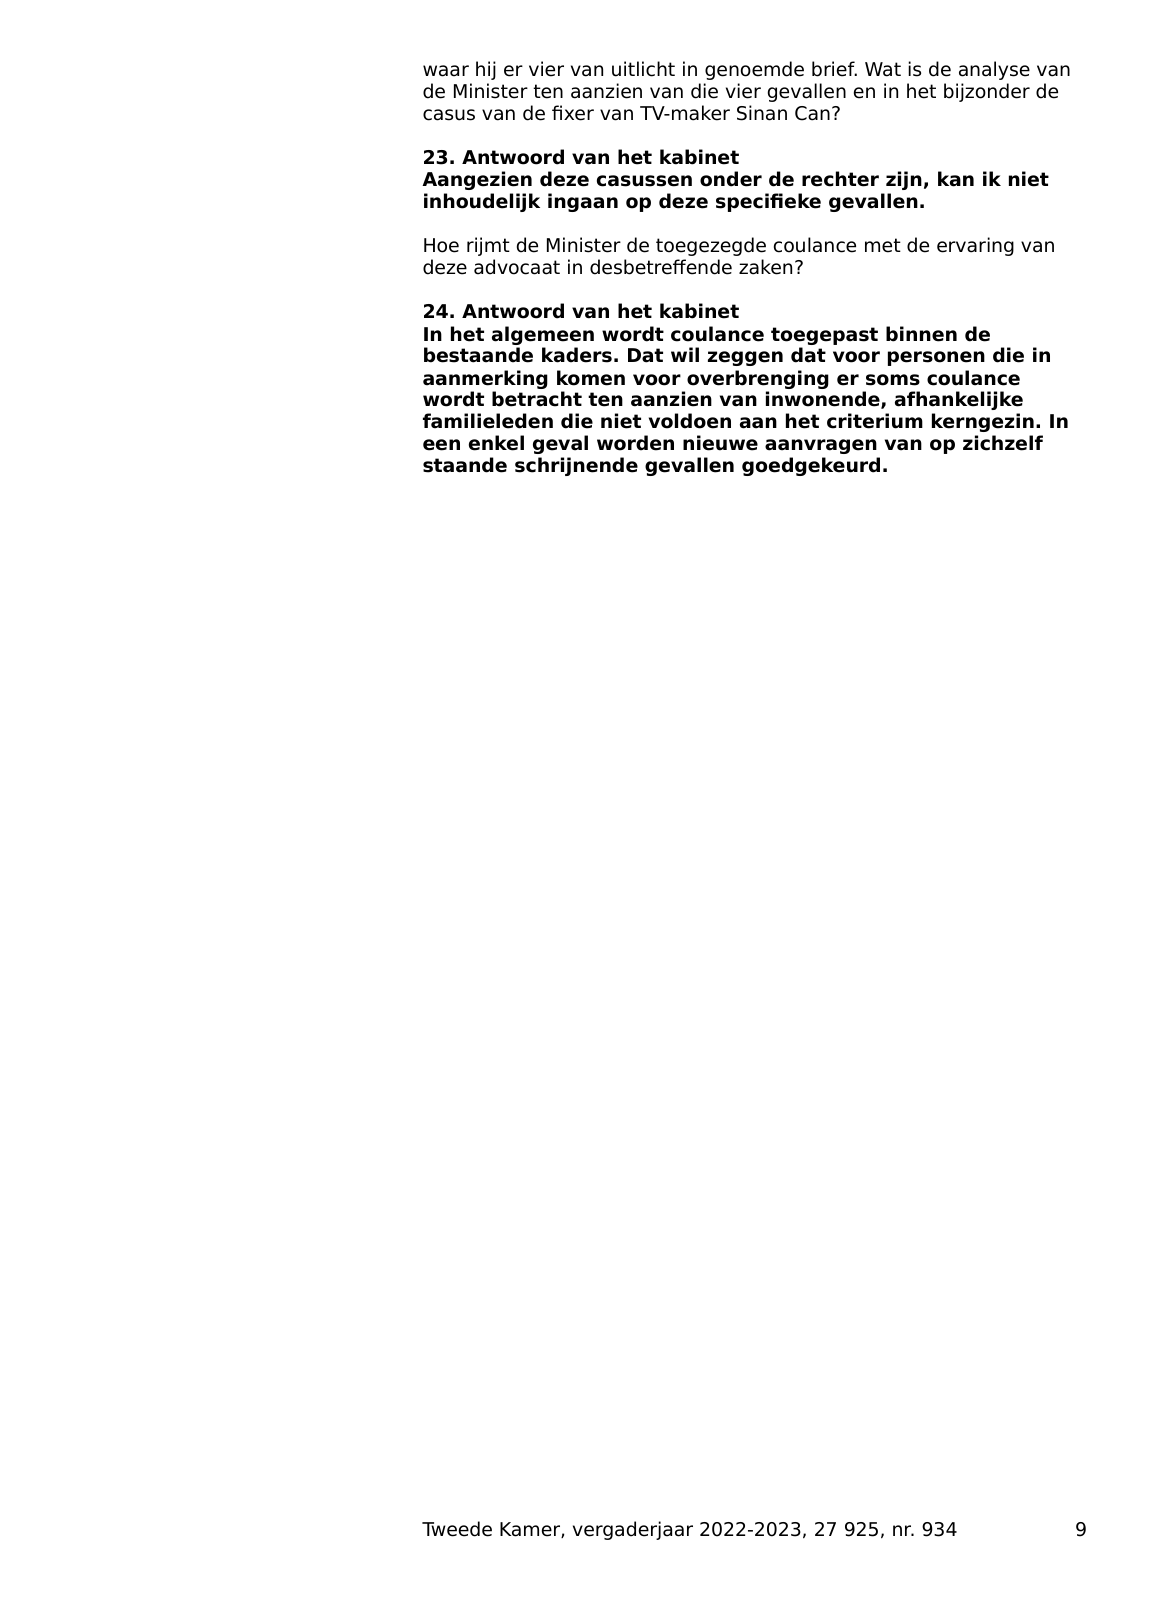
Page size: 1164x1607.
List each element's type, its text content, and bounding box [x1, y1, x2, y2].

text 24. Antwoord van het kabinet [422, 301, 1087, 323]
text In het algemeen wordt coulance toegepast binnen de bestaande kaders. Dat wil zeggen dat voor personen die in aanmerking komen voor overbrenging er soms coulance wordt betracht ten aanzien van inwonende, afhankelijke familieleden die niet voldoen aan het criterium kerngezin. In een enkel geval worden nieuwe aanvragen van op zichzelf staande schrijnende gevallen goedgekeurd. [422, 323, 1087, 477]
text Hoe rijmt de Minister de toegezegde coulance met de ervaring van deze advocaat in desbetreffende zaken? [422, 235, 1087, 279]
text waar hij er vier van uitlicht in genoemde brief. Wat is de analyse van de Minister ten aanzien van die vier gevallen en in het bijzonder de casus van de fixer van TV-maker Sinan Can? [422, 59, 1087, 125]
text 23. Antwoord van het kabinet [422, 147, 1087, 169]
text Aangezien deze casussen onder de rechter zijn, kan ik niet inhoudelijk ingaan op deze specifieke gevallen. [422, 169, 1087, 213]
